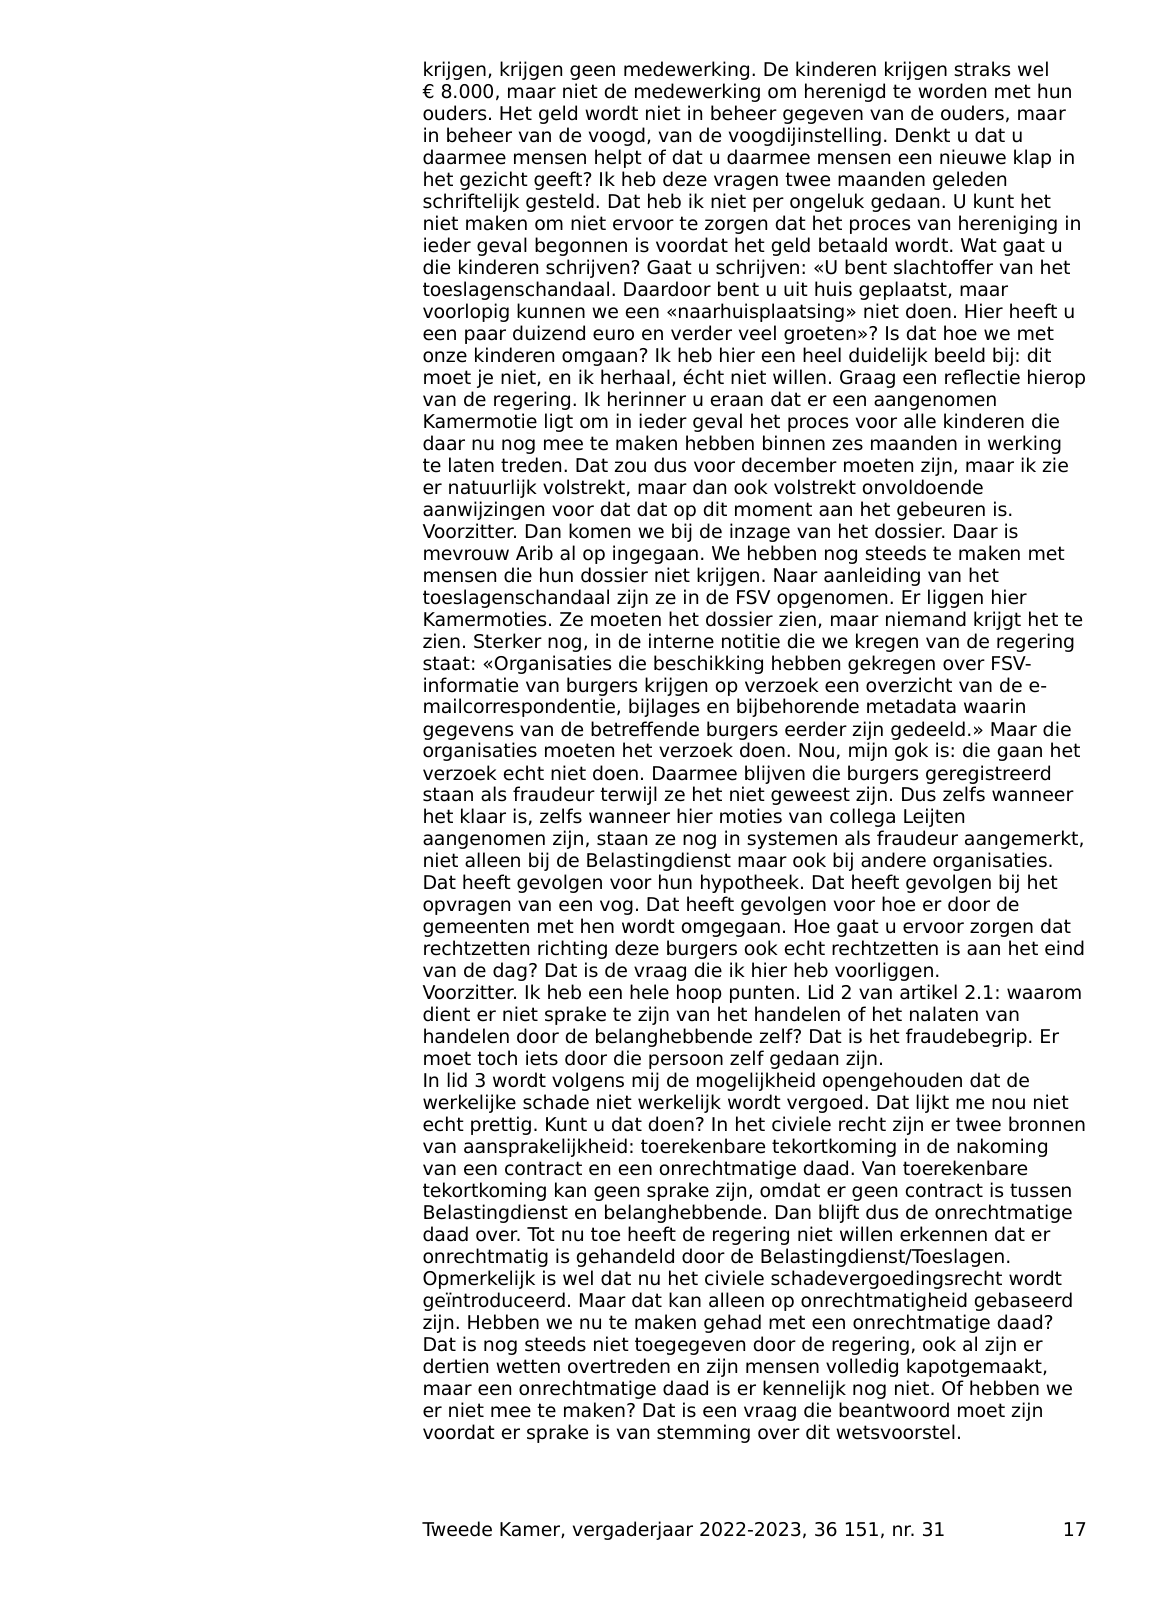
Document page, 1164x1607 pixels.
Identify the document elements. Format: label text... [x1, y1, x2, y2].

text krijgen, krijgen geen medewerking. De kinderen krijgen straks wel € 8.000, maar niet de medewerking om herenigd te worden met hun ouders. Het geld wordt niet in beheer gegeven van de ouders, maar in beheer van de voogd, van de voogdijinstelling. Denkt u dat u daarmee mensen helpt of dat u daarmee mensen een nieuwe klap in het gezicht geeft? Ik heb deze vragen twee maanden geleden schriftelijk gesteld. Dat heb ik niet per ongeluk gedaan. U kunt het niet maken om niet ervoor te zorgen dat het proces van hereniging in ieder geval begonnen is voordat het geld betaald wordt. Wat gaat u die kinderen schrijven? Gaat u schrijven: «U bent slachtoffer van het toeslagenschandaal. Daardoor bent u uit huis geplaatst, maar voorlopig kunnen we een «naarhuisplaatsing» niet doen. Hier heeft u een paar duizend euro en verder veel groeten»? Is dat hoe we met onze kinderen omgaan? Ik heb hier een heel duidelijk beeld bij: dit moet je niet, en ik herhaal, écht niet willen. Graag een reflectie hierop van de regering. Ik herinner u eraan dat er een aangenomen Kamermotie ligt om in ieder geval het proces voor alle kinderen die daar nu nog mee te maken hebben binnen zes maanden in werking te laten treden. Dat zou dus voor december moeten zijn, maar ik zie er natuurlijk volstrekt, maar dan ook volstrekt onvoldoende aanwijzingen voor dat dat op dit moment aan het gebeuren is. [422, 59, 1087, 521]
text In lid 3 wordt volgens mij de mogelijkheid opengehouden dat de werkelijke schade niet werkelijk wordt vergoed. Dat lijkt me nou niet echt prettig. Kunt u dat doen? In het civiele recht zijn er twee bronnen van aansprakelijkheid: toerekenbare tekortkoming in de nakoming van een contract en een onrechtmatige daad. Van toerekenbare tekortkoming kan geen sprake zijn, omdat er geen contract is tussen Belastingdienst en belanghebbende. Dan blijft dus de onrechtmatige daad over. Tot nu toe heeft de regering niet willen erkennen dat er onrechtmatig is gehandeld door de Belastingdienst/Toeslagen. Opmerkelijk is wel dat nu het civiele schadevergoedingsrecht wordt geïntroduceerd. Maar dat kan alleen op onrechtmatigheid gebaseerd zijn. Hebben we nu te maken gehad met een onrechtmatige daad? Dat is nog steeds niet toegegeven door de regering, ook al zijn er dertien wetten overtreden en zijn mensen volledig kapotgemaakt, maar een onrechtmatige daad is er kennelijk nog niet. Of hebben we er niet mee te maken? Dat is een vraag die beantwoord moet zijn voordat er sprake is van stemming over dit wetsvoorstel. [422, 1070, 1087, 1444]
text Voorzitter. Dan komen we bij de inzage van het dossier. Daar is mevrouw Arib al op ingegaan. We hebben nog steeds te maken met mensen die hun dossier niet krijgen. Naar aanleiding van het toeslagenschandaal zijn ze in de FSV opgenomen. Er liggen hier Kamermoties. Ze moeten het dossier zien, maar niemand krijgt het te zien. Sterker nog, in de interne notitie die we kregen van de regering staat: «Organisaties die beschikking hebben gekregen over FSV-informatie van burgers krijgen op verzoek een overzicht van de e-mailcorrespondentie, bijlages en bijbehorende metadata waarin gegevens van de betreffende burgers eerder zijn gedeeld.» Maar die organisaties moeten het verzoek doen. Nou, mijn gok is: die gaan het verzoek echt niet doen. Daarmee blijven die burgers geregistreerd staan als fraudeur terwijl ze het niet geweest zijn. Dus zelfs wanneer het klaar is, zelfs wanneer hier moties van collega Leijten aangenomen zijn, staan ze nog in systemen als fraudeur aangemerkt, niet alleen bij de Belastingdienst maar ook bij andere organisaties. Dat heeft gevolgen voor hun hypotheek. Dat heeft gevolgen bij het opvragen van een vog. Dat heeft gevolgen voor hoe er door de gemeenten met hen wordt omgegaan. Hoe gaat u ervoor zorgen dat rechtzetten richting deze burgers ook echt rechtzetten is aan het eind van de dag? Dat is de vraag die ik hier heb voorliggen. [422, 521, 1087, 982]
text Voorzitter. Ik heb een hele hoop punten. Lid 2 van artikel 2.1: waarom dient er niet sprake te zijn van het handelen of het nalaten van handelen door de belanghebbende zelf? Dat is het fraudebegrip. Er moet toch iets door die persoon zelf gedaan zijn. [422, 982, 1087, 1070]
